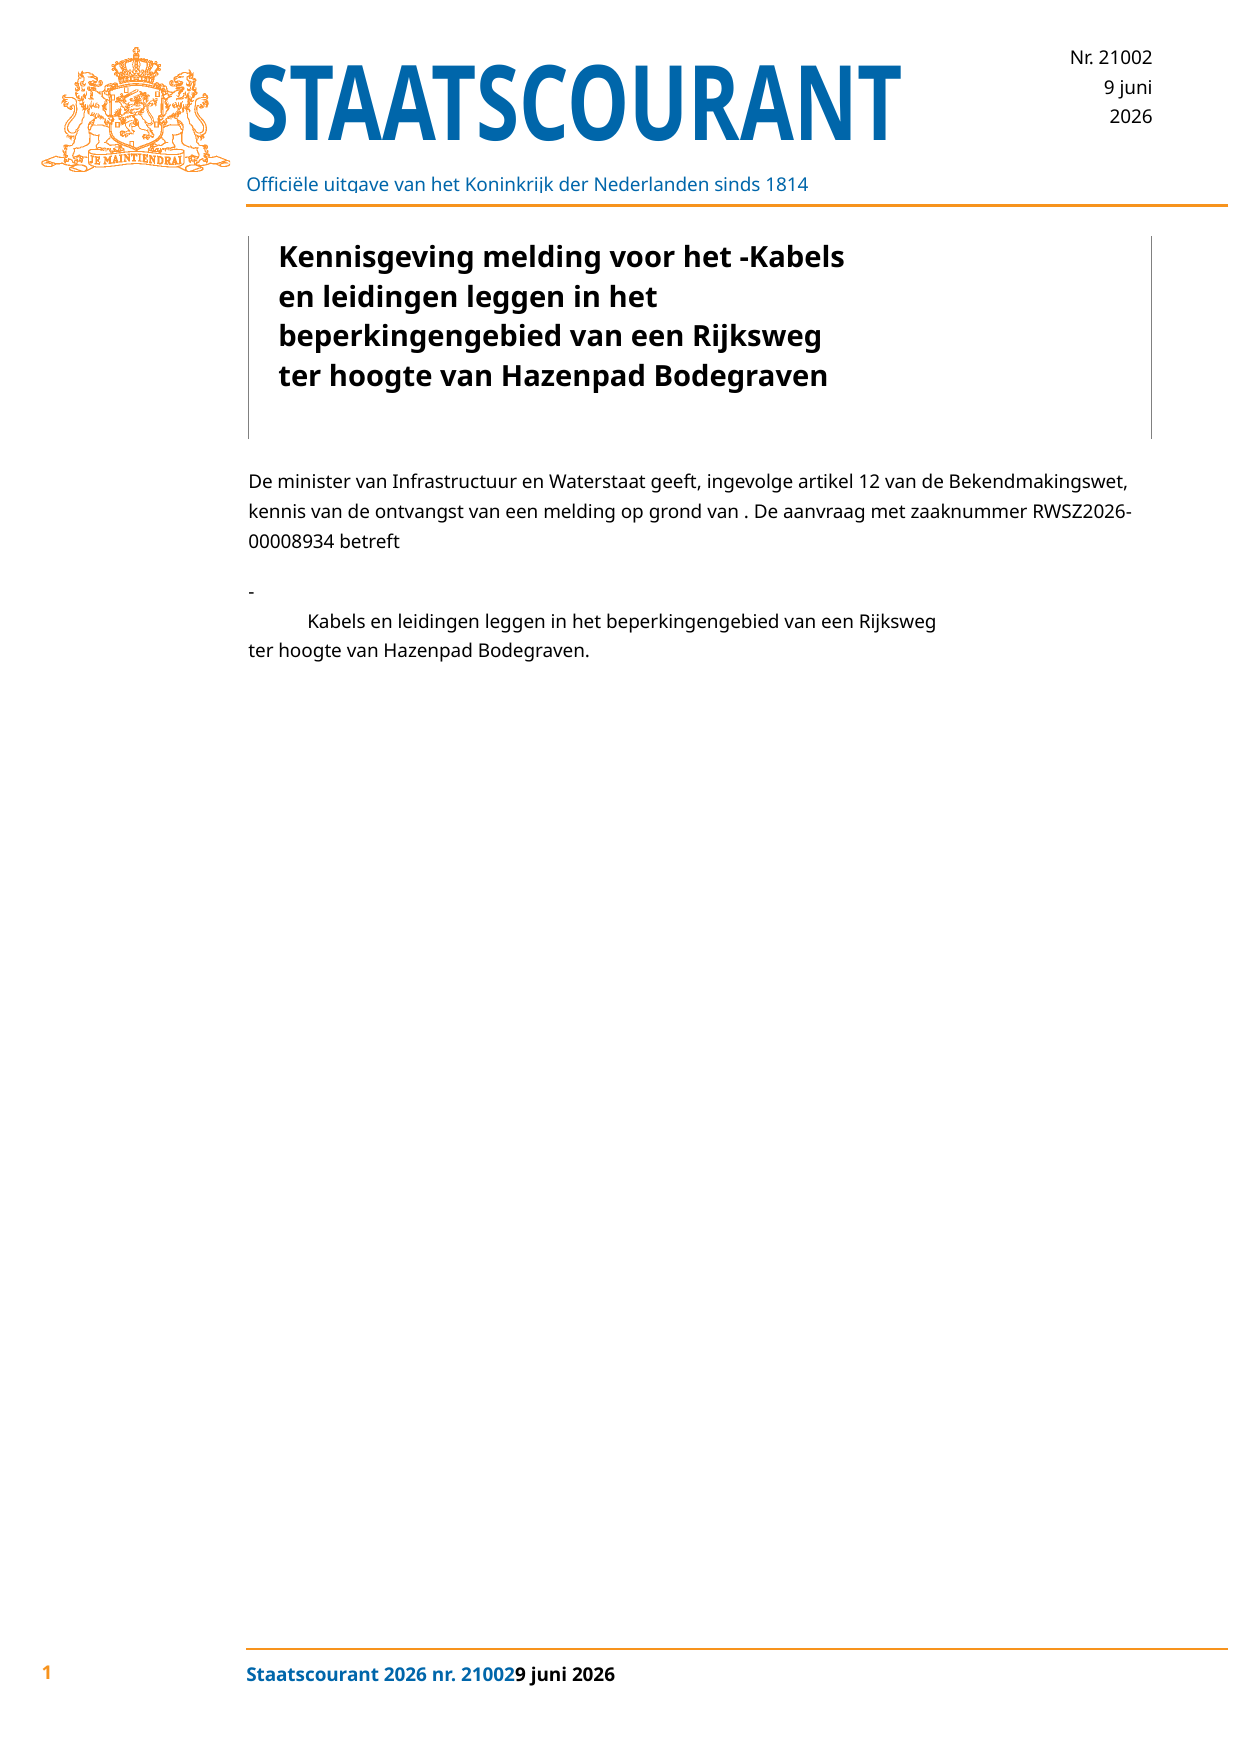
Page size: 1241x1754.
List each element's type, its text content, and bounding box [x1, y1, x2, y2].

list Kabels en leidingen leggen in het beperkingengebied van een Rijksweg [248, 608, 1152, 633]
table_header [1090, 236, 1151, 413]
table_header Kennisgeving melding voor het -Kabels en leidingen leggen in het beperkingengebied van een Rijksweg ter hoogte van Hazenpad Bodegraven [249, 236, 850, 439]
text ter hoogte van Hazenpad Bodegraven. [248, 637, 1152, 663]
table_header [850, 236, 912, 413]
picture [912, 236, 1090, 414]
text De minister van Infrastructuur en Waterstaat geeft, ingevolge artikel 12 van de Bekendmakingswet, kennis van de ontvangst van een melding op grond van . De aanvraag met zaaknummer RWSZ2026-00008934 betreft [248, 469, 1152, 553]
table_header [850, 414, 1151, 439]
picture [41, 47, 231, 172]
